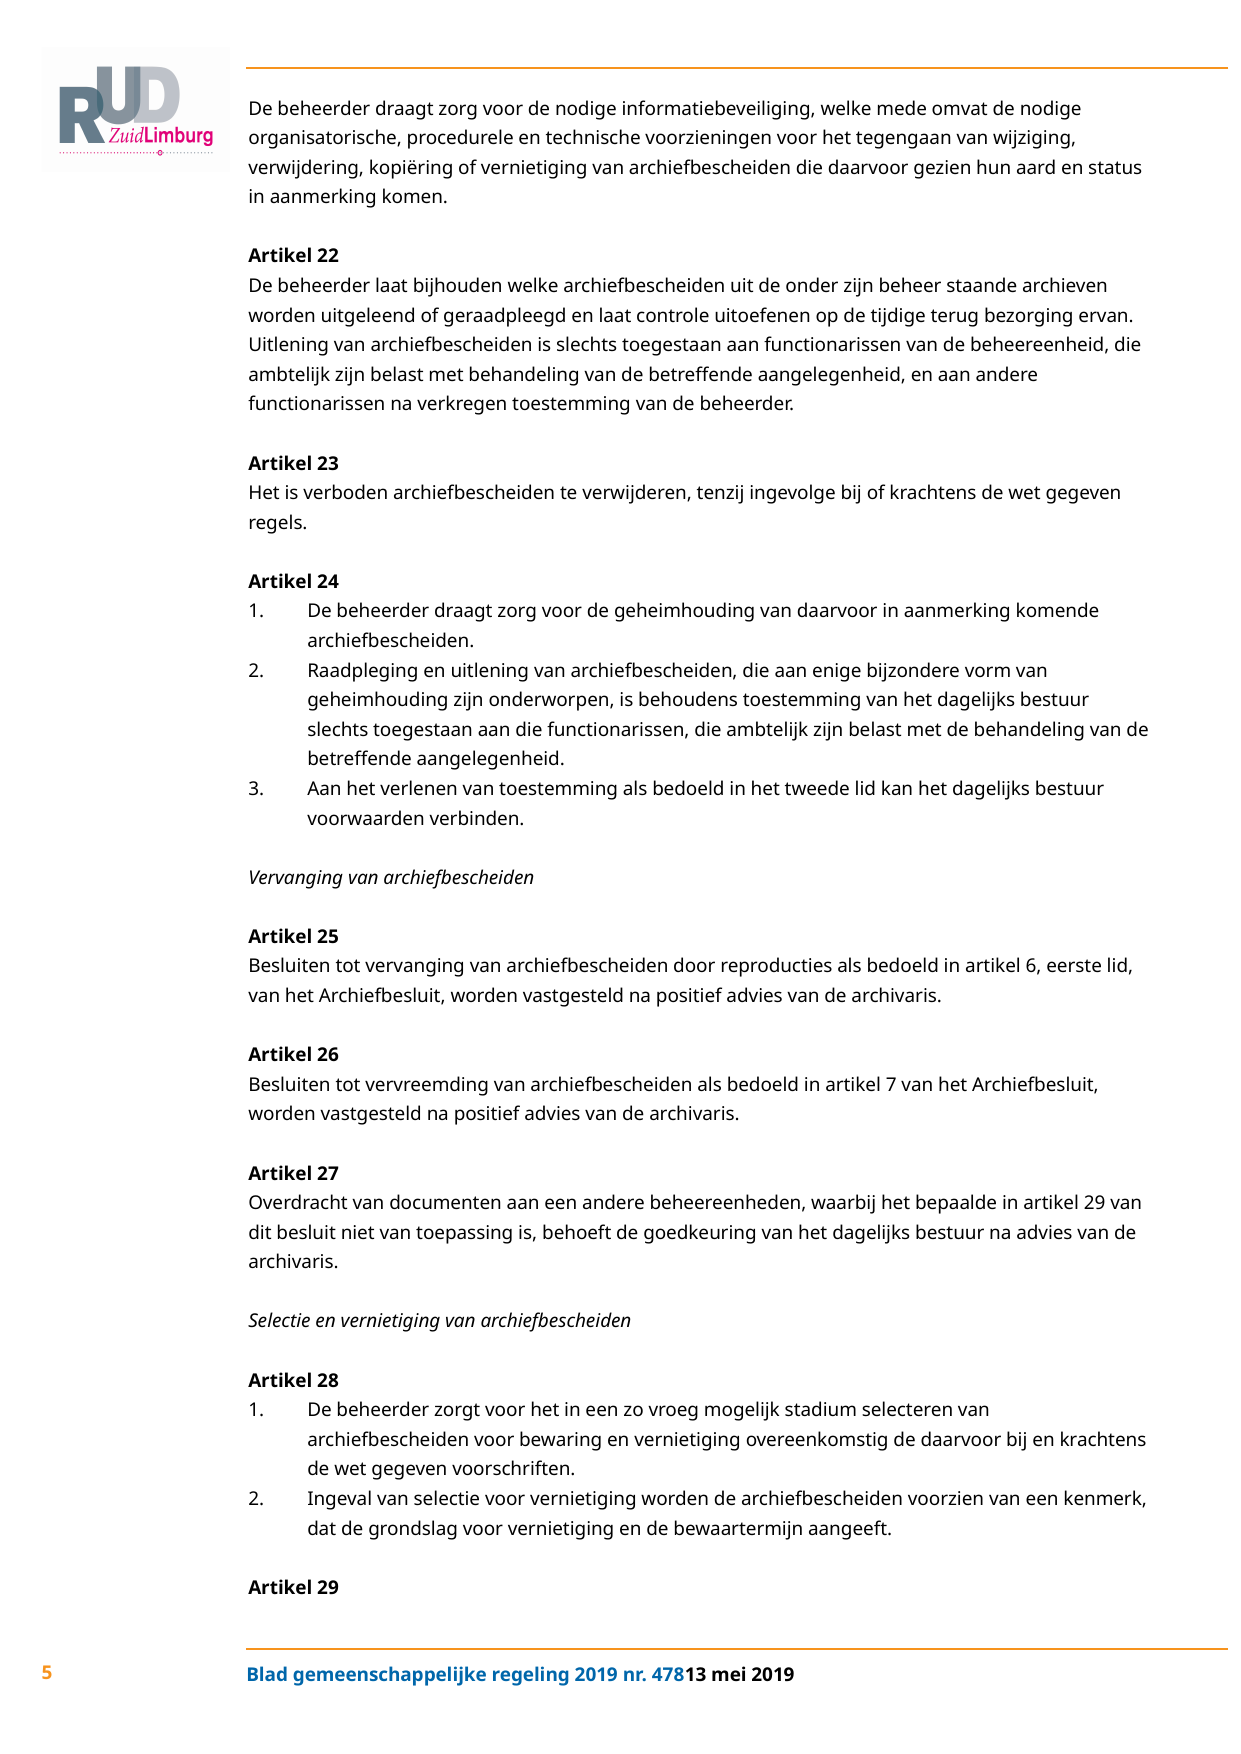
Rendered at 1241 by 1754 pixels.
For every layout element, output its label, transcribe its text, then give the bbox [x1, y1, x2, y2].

text Artikel 22 [248, 243, 1152, 268]
text Artikel 27 [248, 1160, 1152, 1186]
text Artikel 28 [248, 1367, 1152, 1393]
list De beheerder draagt zorg voor de geheimhouding van daarvoor in aanmerking komende archiefbescheiden. [248, 598, 1152, 653]
picture [41, 47, 231, 172]
text Selectie en vernietiging van archiefbescheiden [248, 1308, 1152, 1333]
list De beheerder zorgt voor het in een zo vroeg mogelijk stadium selecteren van archiefbescheiden voor bewaring en vernietiging overeenkomstig de daarvoor bij en krachtens de wet gegeven voorschriften. [248, 1396, 1152, 1481]
text Artikel 29 [248, 1574, 1152, 1600]
text Besluiten tot vervanging van archiefbescheiden door reproducties als bedoeld in artikel 6, eerste lid, van het Archiefbesluit, worden vastgesteld na positief advies van de archivaris. [248, 953, 1152, 1008]
list Raadpleging en uitlening van archiefbescheiden, die aan enige bijzondere vorm van geheimhouding zijn onderworpen, is behoudens toestemming van het dagelijks bestuur slechts toegestaan aan die functionarissen, die ambtelijk zijn belast met de behandeling van de betreffende aangelegenheid. [248, 657, 1152, 771]
list Aan het verlenen van toestemming als bedoeld in het tweede lid kan het dagelijks bestuur voorwaarden verbinden. [248, 775, 1152, 831]
text Besluiten tot vervreemding van archiefbescheiden als bedoeld in artikel 7 van het Archiefbesluit, worden vastgesteld na positief advies van de archivaris. [248, 1071, 1152, 1126]
list Ingeval van selectie voor vernietiging worden de archiefbescheiden voorzien van een kenmerk, dat de grondslag voor vernietiging en de bewaartermijn aangeeft. [248, 1485, 1152, 1541]
text Artikel 26 [248, 1041, 1152, 1067]
text De beheerder laat bijhouden welke archiefbescheiden uit de onder zijn beheer staande archieven worden uitgeleend of geraadpleegd en laat controle uitoefenen op de tijdige terug bezorging ervan. Uitlening van archiefbescheiden is slechts toegestaan aan functionarissen van de beheereenheid, die ambtelijk zijn belast met behandeling van de betreffende aangelegenheid, en aan andere functionarissen na verkregen toestemming van de beheerder. [248, 272, 1152, 416]
text De beheerder draagt zorg voor de nodige informatiebeveiliging, welke mede omvat de nodige organisatorische, procedurele en technische voorzieningen voor het tegengaan van wijziging, verwijdering, kopiëring of vernietiging van archiefbescheiden die daarvoor gezien hun aard en status in aanmerking komen. [248, 95, 1152, 209]
text Het is verboden archiefbescheiden te verwijderen, tenzij ingevolge bij of krachtens de wet gegeven regels. [248, 479, 1152, 535]
text Artikel 23 [248, 450, 1152, 476]
text Vervanging van archiefbescheiden [248, 864, 1152, 890]
text Artikel 25 [248, 923, 1152, 949]
text Overdracht van documenten aan een andere beheereenheden, waarbij het bepaalde in artikel 29 van dit besluit niet van toepassing is, behoeft de goedkeuring van het dagelijks bestuur na advies van de archivaris. [248, 1189, 1152, 1274]
text Artikel 24 [248, 568, 1152, 594]
